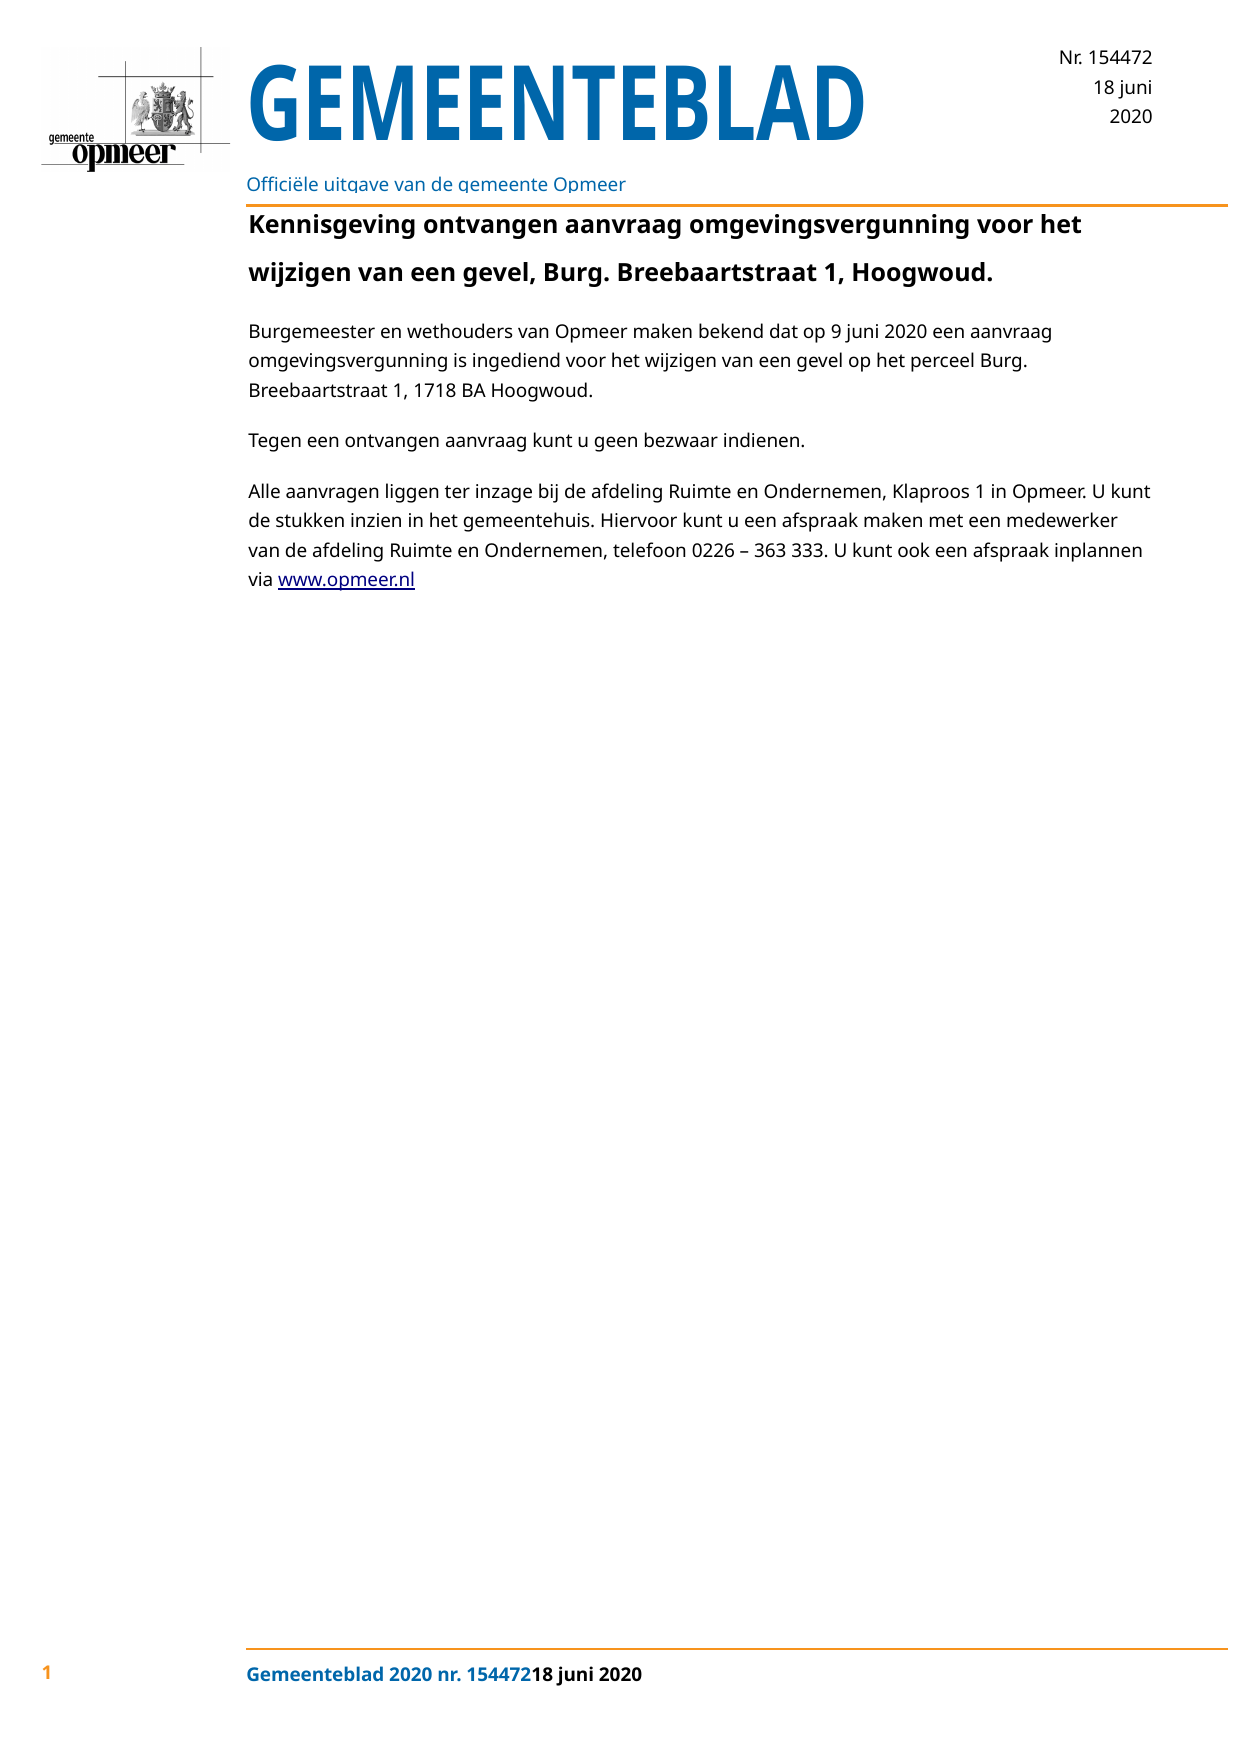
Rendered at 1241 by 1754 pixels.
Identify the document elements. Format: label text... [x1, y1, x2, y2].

text Alle aanvragen liggen ter inzage bij de afdeling Ruimte en Ondernemen, Klaproos 1 in Opmeer. U kunt de stukken inzien in het gemeentehuis. Hiervoor kunt u een afspraak maken met een medewerker van de afdeling Ruimte en Ondernemen, telefoon 0226 – 363 333. U kunt ook een afspraak inplannen via www.opmeer.nl [248, 478, 1152, 592]
text Burgemeester en wethouders van Opmeer maken bekend dat op 9 juni 2020 een aanvraag omgevingsvergunning is ingediend voor het wijzigen van een gevel op het perceel Burg. Breebaartstraat 1, 1718 BA Hoogwoud. [248, 318, 1152, 403]
text Kennisgeving ontvangen aanvraag omgevingsvergunning voor het wijzigen van een gevel, Burg. Breebaartstraat 1, Hoogwoud. [248, 207, 1152, 288]
text Tegen een ontvangen aanvraag kunt u geen bezwaar indienen. [248, 427, 1152, 453]
picture [41, 47, 231, 172]
